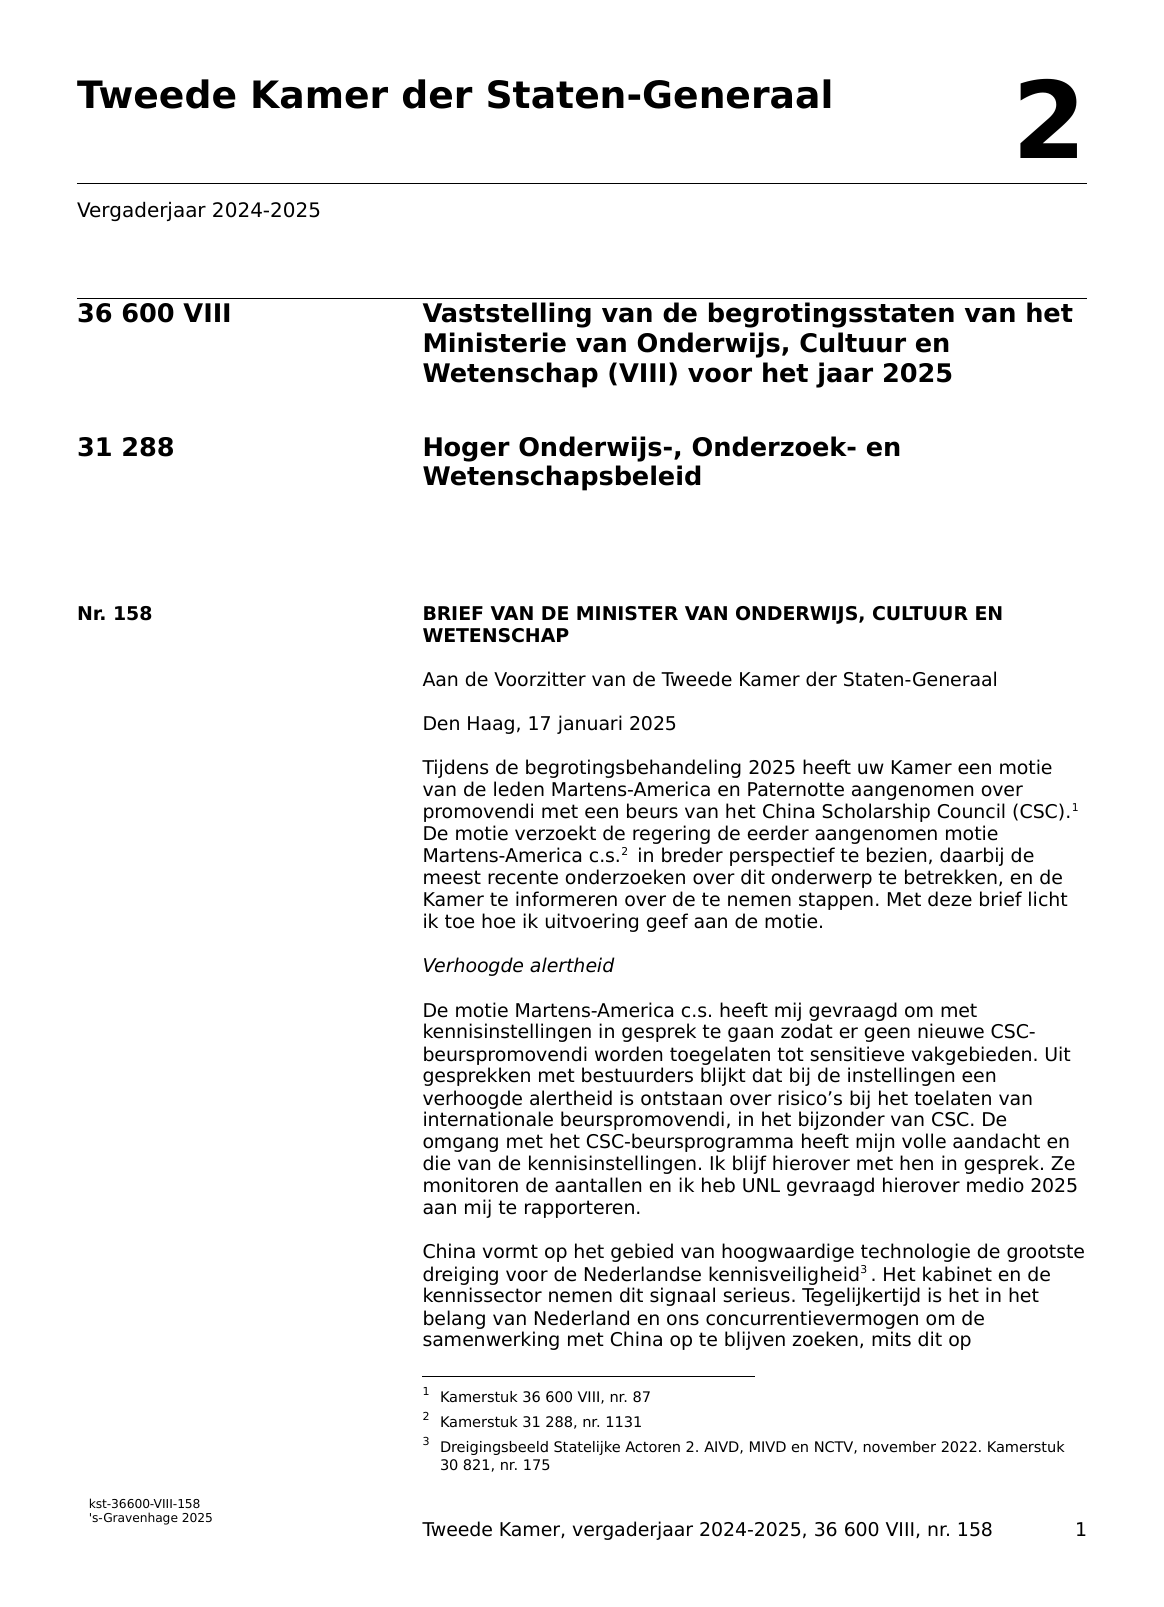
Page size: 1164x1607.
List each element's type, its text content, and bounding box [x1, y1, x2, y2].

text kst-36600-VIII-158 [88, 1497, 323, 1511]
text China vormt op het gebied van hoogwaardige technologie de grootste dreiging voor de Nederlandse kennisveiligheid. Het kabinet en de kennissector nemen dit signaal serieus. Tegelijkertijd is het in het belang van Nederland en ons concurrentievermogen om de samenwerking met China op te blijven zoeken, mits dit op [422, 1241, 1087, 1351]
table_header Tweede Kamer der Staten-Generaal [77, 59, 886, 183]
subtitle Verhoogde alertheid [422, 955, 1087, 977]
subtitle 36 600 VIII Vaststelling van de begrotingsstaten van het Ministerie van Onderwijs, Cultuur en Wetenschap (VIII) voor het jaar 2025 [77, 299, 1087, 388]
text 's-Gravenhage 2025 [88, 1511, 323, 1525]
text Kamerstuk 31 288, nr. 1131 [422, 1410, 1087, 1432]
subtitle 31 288 Hoger Onderwijs-, Onderzoek- en Wetenschapsbeleid [77, 432, 1087, 492]
table_cell Vergaderjaar 2024-2025 [77, 184, 1087, 298]
subtitle Nr. 158 BRIEF VAN DE MINISTER VAN ONDERWIJS, CULTUUR EN WETENSCHAP [77, 603, 1087, 647]
text Den Haag, 17 januari 2025 [422, 713, 1087, 735]
table_header 2 [886, 59, 1087, 183]
text Dreigingsbeeld Statelijke Actoren 2. AIVD, MIVD en NCTV, november 2022. Kamerstuk 30 821, nr. 175 [422, 1435, 1087, 1474]
text Aan de Voorzitter van de Tweede Kamer der Staten-Generaal [422, 669, 1087, 691]
text Kamerstuk 36 600 VIII, nr. 87 [422, 1385, 1087, 1407]
text Tijdens de begrotingsbehandeling 2025 heeft uw Kamer een motie van de leden Martens-America en Paternotte aangenomen over promovendi met een beurs van het China Scholarship Council (CSC). De motie verzoekt de regering de eerder aangenomen motie Martens-America c.s. in breder perspectief te bezien, daarbij de meest recente onderzoeken over dit onderwerp te betrekken, en de Kamer te informeren over de te nemen stappen. Met deze brief licht ik toe hoe ik uitvoering geef aan de motie. [422, 757, 1087, 933]
text De motie Martens-America c.s. heeft mij gevraagd om met kennisinstellingen in gesprek te gaan zodat er geen nieuwe CSC-beurspromovendi worden toegelaten tot sensitieve vakgebieden. Uit gesprekken met bestuurders blijkt dat bij de instellingen een verhoogde alertheid is ontstaan over risico’s bij het toelaten van internationale beurspromovendi, in het bijzonder van CSC. De omgang met het CSC-beursprogramma heeft mijn volle aandacht en die van de kennisinstellingen. Ik blijf hierover met hen in gesprek. Ze monitoren de aantallen en ik heb UNL gevraagd hierover medio 2025 aan mij te rapporteren. [422, 999, 1087, 1219]
